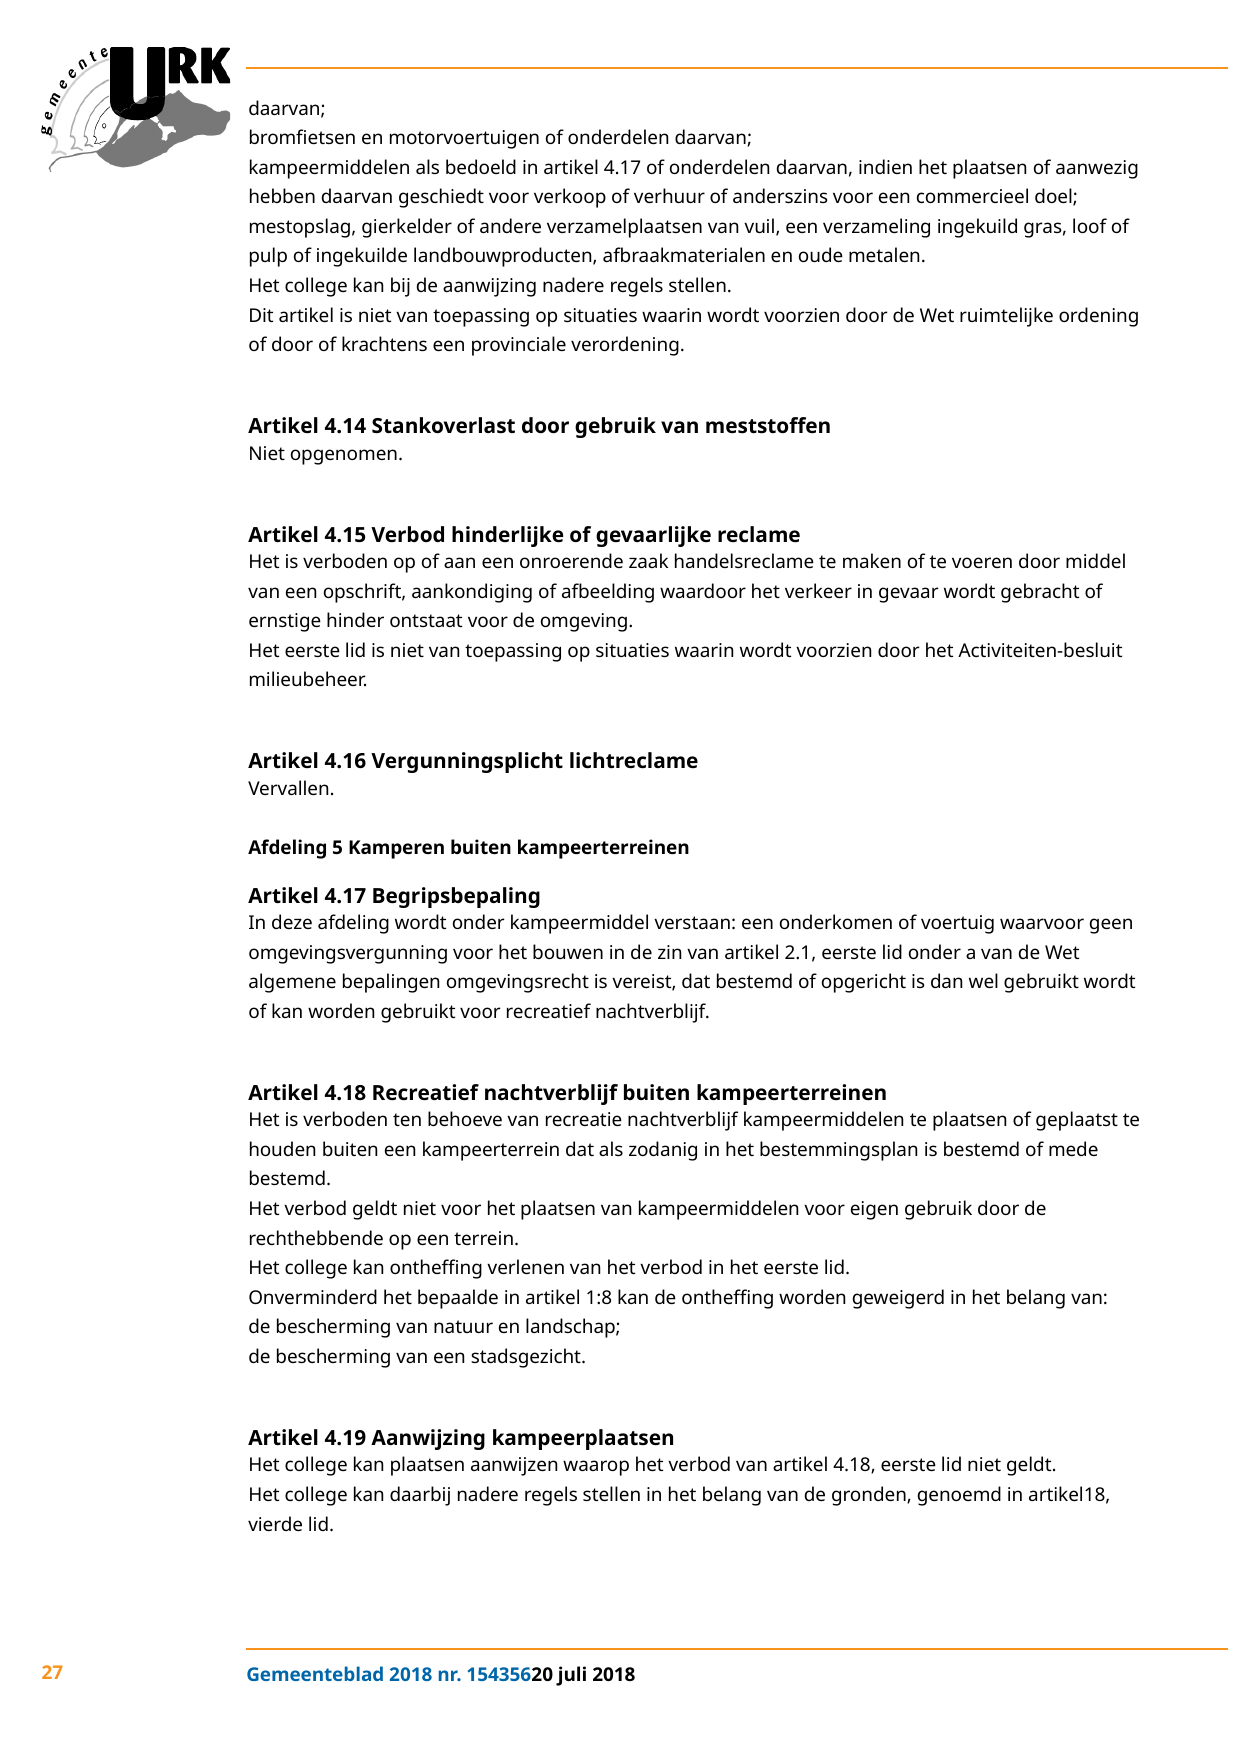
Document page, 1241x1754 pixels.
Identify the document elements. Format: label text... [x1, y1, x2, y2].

text Artikel 4.14 Stankoverlast door gebruik van meststoffen [248, 411, 1152, 440]
text mestopslag, gierkelder of andere verzamelplaatsen van vuil, een verzameling ingekuild gras, loof of pulp of ingekuilde landbouwproducten, afbraakmaterialen en oude metalen. [248, 213, 1152, 268]
text de bescherming van een stadsgezicht. [248, 1343, 1152, 1369]
text Het college kan plaatsen aanwijzen waarop het verbod van artikel 4.18, eerste lid niet geldt. [248, 1452, 1152, 1477]
text Artikel 4.17 Begripsbepaling [248, 881, 1152, 909]
text daarvan; [248, 95, 1152, 121]
text Het is verboden ten behoeve van recreatie nachtverblijf kampeermiddelen te plaatsen of geplaatst te houden buiten een kampeerterrein dat als zodanig in het bestemmingsplan is bestemd of mede bestemd. [248, 1106, 1152, 1191]
text Het is verboden op of aan een onroerende zaak handelsreclame te maken of te voeren door middel van een opschrift, aankondiging of afbeelding waardoor het verkeer in gevaar wordt gebracht of ernstige hinder ontstaat voor de omgeving. [248, 548, 1152, 633]
text Afdeling 5 Kamperen buiten kampeerterreinen [248, 834, 1152, 860]
text Het college kan bij de aanwijzing nadere regels stellen. [248, 272, 1152, 298]
text bromfietsen en motorvoertuigen of onderdelen daarvan; [248, 124, 1152, 150]
text Het eerste lid is niet van toepassing op situaties waarin wordt voorzien door het Activiteiten-besluit milieubeheer. [248, 637, 1152, 692]
text Het college kan daarbij nadere regels stellen in het belang van de gronden, genoemd in artikel18, vierde lid. [248, 1481, 1152, 1536]
text Dit artikel is niet van toepassing op situaties waarin wordt voorzien door de Wet ruimtelijke ordening of door of krachtens een provinciale verordening. [248, 302, 1152, 357]
text Het college kan ontheffing verlenen van het verbod in het eerste lid. [248, 1254, 1152, 1280]
text de bescherming van natuur en landschap; [248, 1313, 1152, 1339]
text Niet opgenomen. [248, 440, 1152, 466]
text kampeermiddelen als bedoeld in artikel 4.17 of onderdelen daarvan, indien het plaatsen of aanwezig hebben daarvan geschiedt voor verkoop of verhuur of anderszins voor een commercieel doel; [248, 154, 1152, 209]
text Artikel 4.16 Vergunningsplicht lichtreclame [248, 747, 1152, 775]
picture [41, 47, 231, 172]
text Vervallen. [248, 775, 1152, 801]
text In deze afdeling wordt onder kampeermiddel verstaan: een onderkomen of voertuig waarvoor geen omgevingsvergunning voor het bouwen in de zin van artikel 2.1, eerste lid onder a van de Wet algemene bepalingen omgevingsrecht is vereist, dat bestemd of opgericht is dan wel gebruikt wordt of kan worden gebruikt voor recreatief nachtverblijf. [248, 909, 1152, 1024]
text Artikel 4.18 Recreatief nachtverblijf buiten kampeerterreinen [248, 1078, 1152, 1106]
text Artikel 4.15 Verbod hinderlijke of gevaarlijke reclame [248, 520, 1152, 548]
text Het verbod geldt niet voor het plaatsen van kampeermiddelen voor eigen gebruik door de rechthebbende op een terrein. [248, 1195, 1152, 1251]
text Onverminderd het bepaalde in artikel 1:8 kan de ontheffing worden geweigerd in het belang van: [248, 1284, 1152, 1310]
text Artikel 4.19 Aanwijzing kampeerplaatsen [248, 1423, 1152, 1452]
